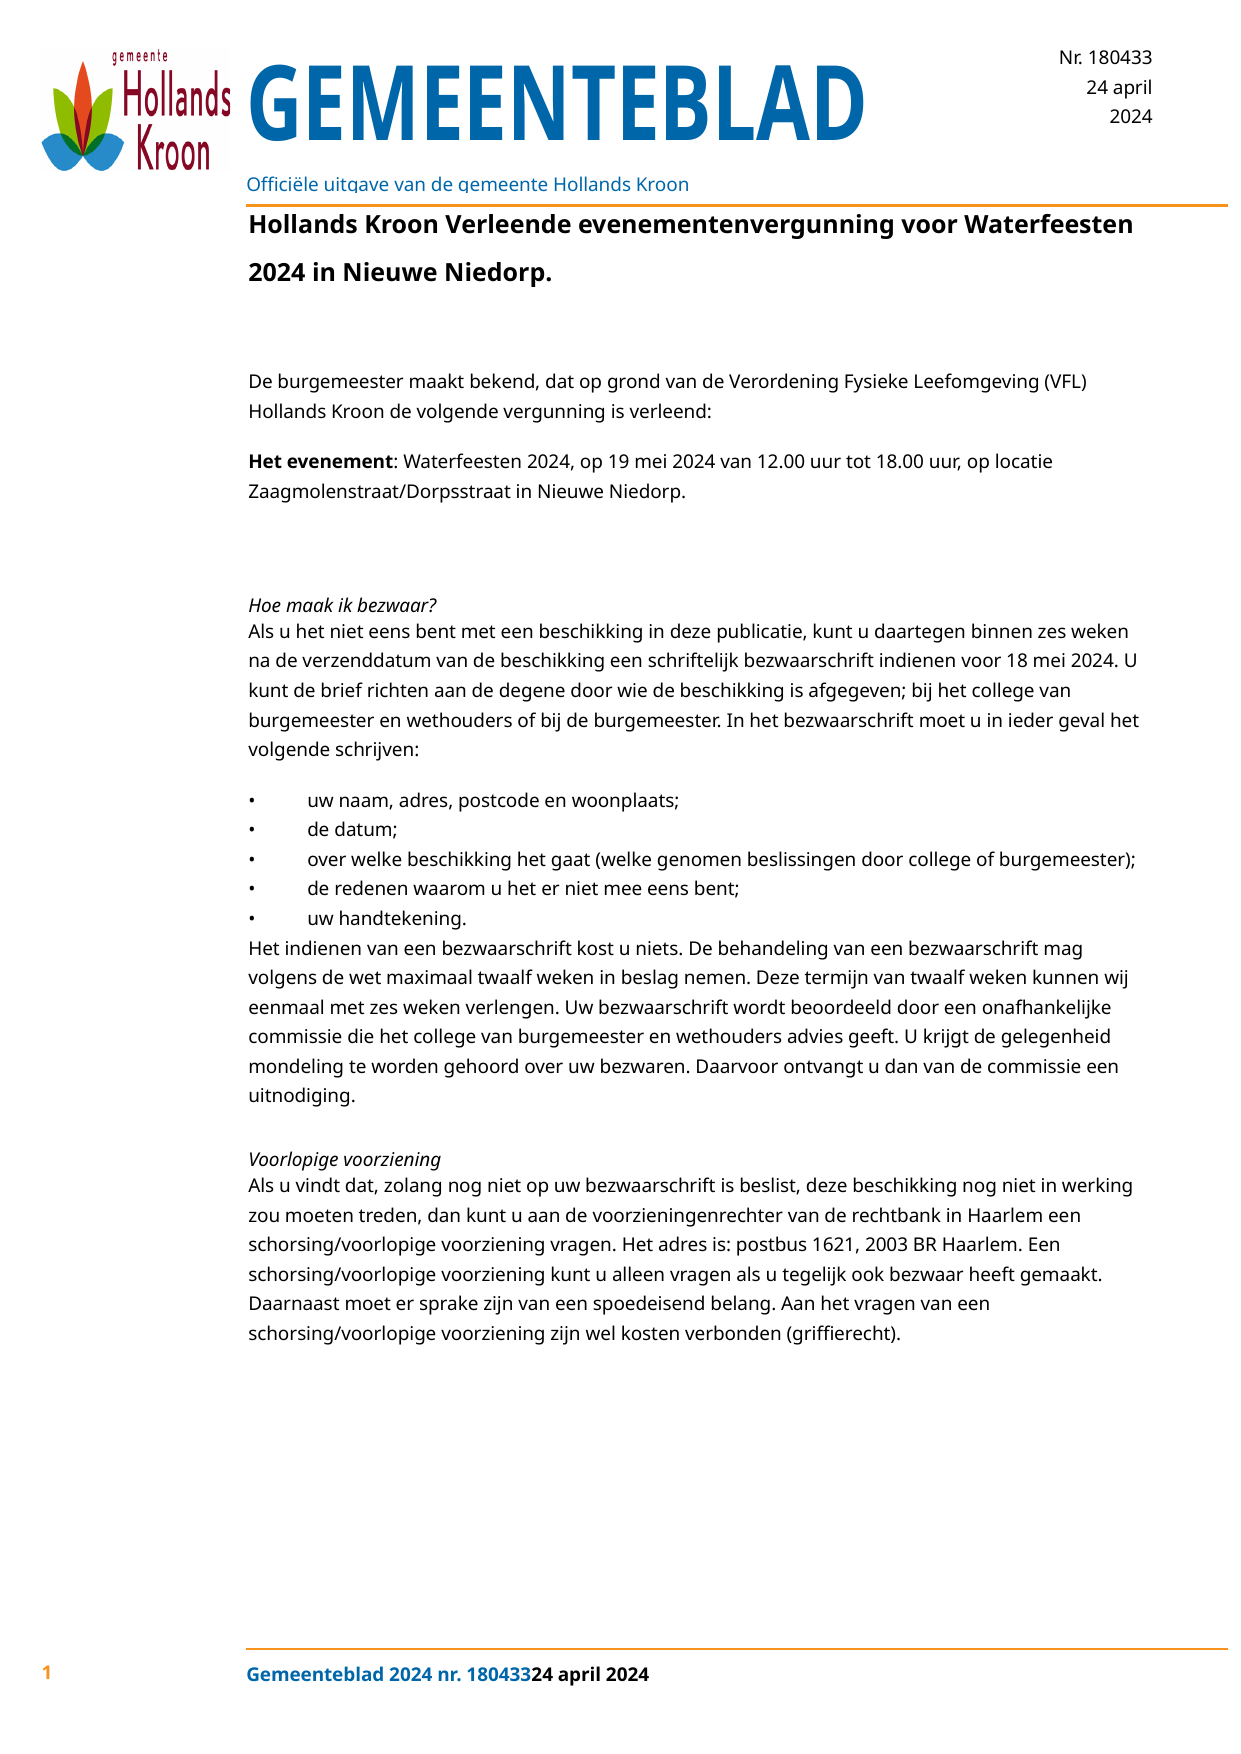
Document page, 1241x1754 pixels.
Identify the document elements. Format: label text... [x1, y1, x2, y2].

list over welke beschikking het gaat (welke genomen beslissingen door college of burgemeester); [248, 846, 1152, 872]
list de redenen waarom u het er niet mee eens bent; [248, 876, 1152, 901]
text Hollands Kroon Verleende evenementenvergunning voor Waterfeesten 2024 in Nieuwe Niedorp. [248, 207, 1152, 288]
list de datum; [248, 816, 1152, 842]
list uw naam, adres, postcode en woonplaats; [248, 787, 1152, 812]
text Hoe maak ik bezwaar? [248, 592, 1152, 618]
picture [41, 47, 231, 172]
text Het indienen van een bezwaarschrift kost u niets. De behandeling van een bezwaarschrift mag volgens de wet maximaal twaalf weken in beslag nemen. Deze termijn van twaalf weken kunnen wij eenmaal met zes weken verlengen. Uw bezwaarschrift wordt beoordeeld door een onafhankelijke commissie die het college van burgemeester en wethouders advies geeft. U krijgt de gelegenheid mondeling te worden gehoord over uw bezwaren. Daarvoor ontvangt u dan van de commissie een uitnodiging. [248, 935, 1152, 1108]
text Het evenement: Waterfeesten 2024, op 19 mei 2024 van 12.00 uur tot 18.00 uur, op locatie Zaagmolenstraat/Dorpsstraat in Nieuwe Niedorp. [248, 448, 1152, 504]
text Als u vindt dat, zolang nog niet op uw bezwaarschrift is beslist, deze beschikking nog niet in werking zou moeten treden, dan kunt u aan de voorzieningenrechter van de rechtbank in Haarlem een schorsing/voorlopige voorziening vragen. Het adres is: postbus 1621, 2003 BR Haarlem. Een schorsing/voorlopige voorziening kunt u alleen vragen als u tegelijk ook bezwaar heeft gemaakt. Daarnaast moet er sprake zijn van een spoedeisend belang. Aan het vragen van een schorsing/voorlopige voorziening zijn wel kosten verbonden (griffierecht). [248, 1172, 1152, 1346]
text De burgemeester maakt bekend, dat op grond van de Verordening Fysieke Leefomgeving (VFL) Hollands Kroon de volgende vergunning is verleend: [248, 368, 1152, 424]
text Als u het niet eens bent met een beschikking in deze publicatie, kunt u daartegen binnen zes weken na de verzenddatum van de beschikking een schriftelijk bezwaarschrift indienen voor 18 mei 2024. U kunt de brief richten aan de degene door wie de beschikking is afgegeven; bij het college van burgemeester en wethouders of bij de burgemeester. In het bezwaarschrift moet u in ieder geval het volgende schrijven: [248, 618, 1152, 762]
text Voorlopige voorziening [248, 1147, 1152, 1172]
list uw handtekening. [248, 905, 1152, 931]
